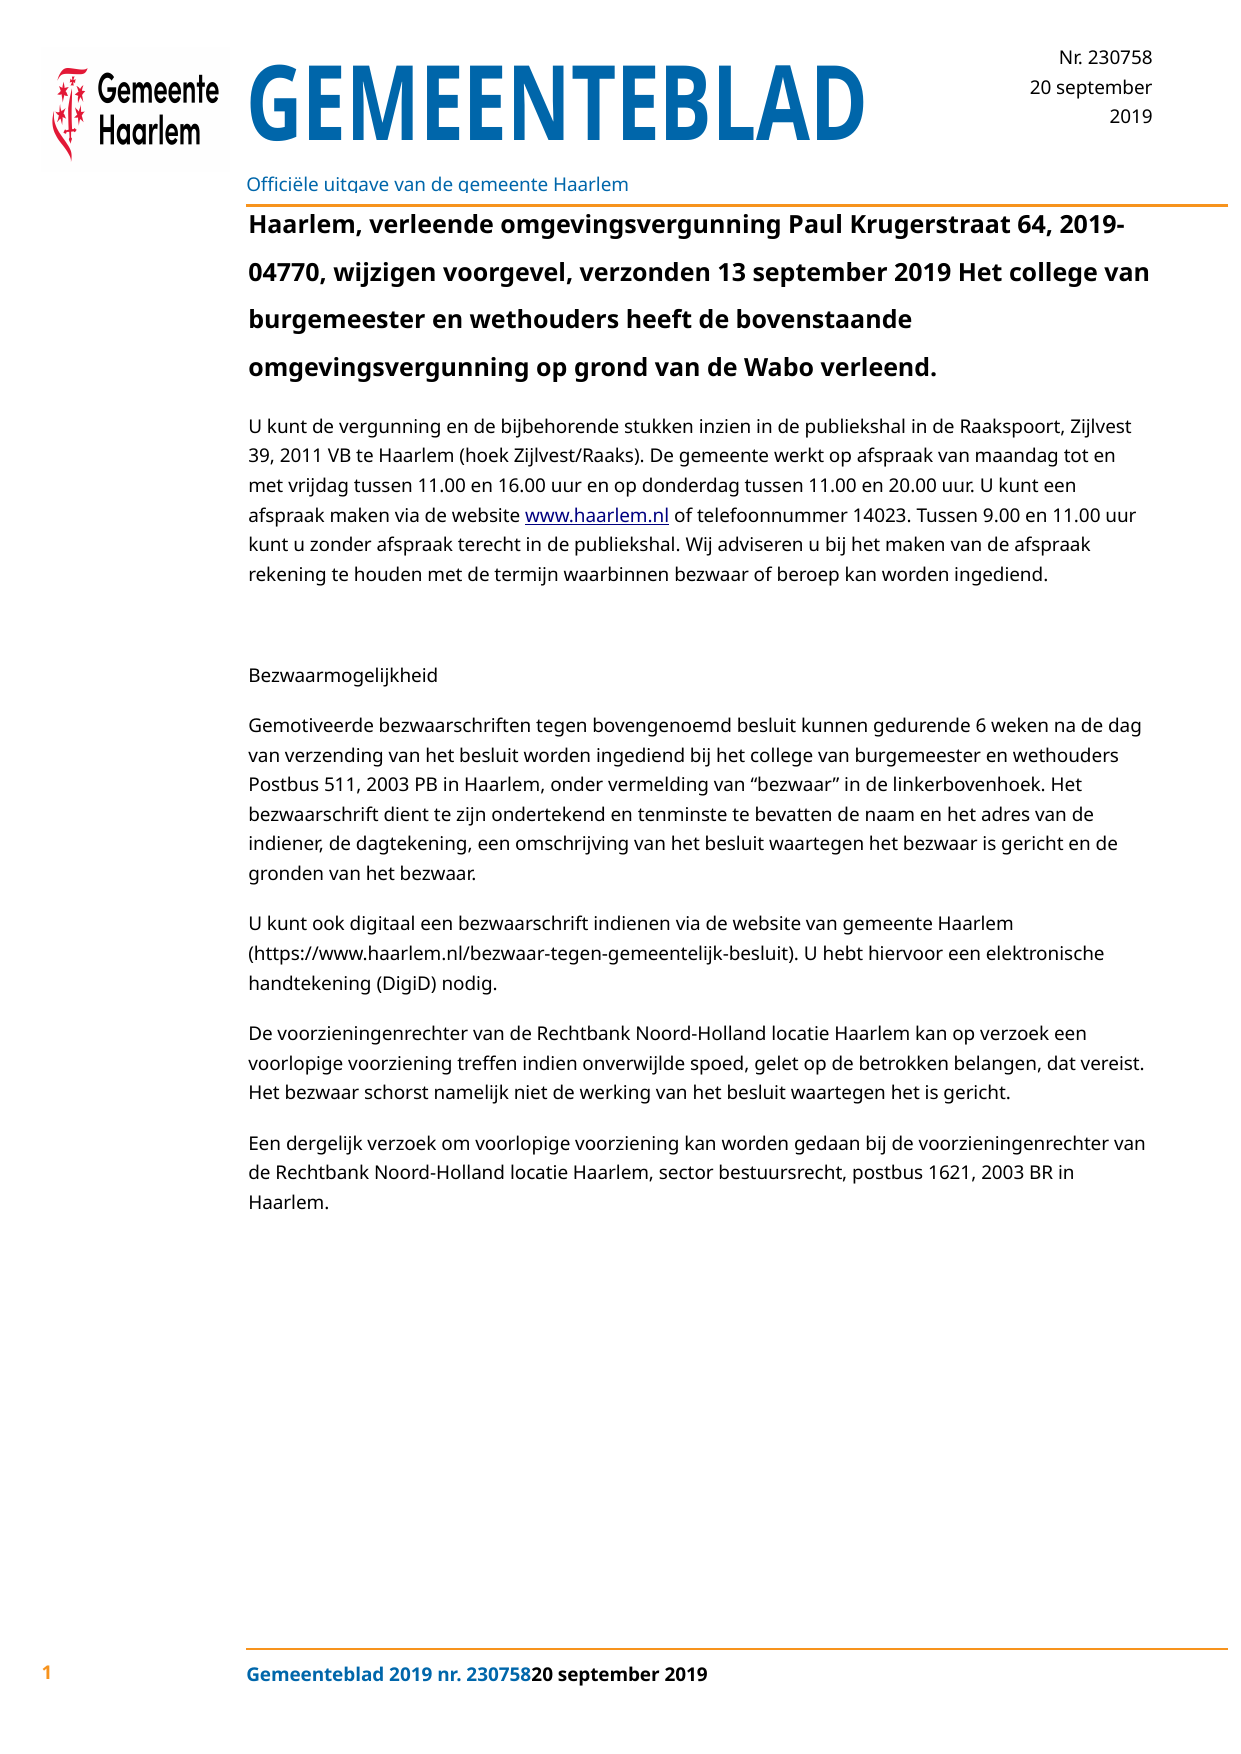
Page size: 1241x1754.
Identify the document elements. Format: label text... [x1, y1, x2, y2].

text Een dergelijk verzoek om voorlopige voorziening kan worden gedaan bij de voorzieningenrechter van de Rechtbank Noord-Holland locatie Haarlem, sector bestuursrecht, postbus 1621, 2003 BR in Haarlem. [248, 1130, 1152, 1215]
text U kunt ook digitaal een bezwaarschrift indienen via de website van gemeente Haarlem (https://www.haarlem.nl/bezwaar-tegen-gemeentelijk-besluit). U hebt hiervoor een elektronische handtekening (DigiD) nodig. [248, 911, 1152, 996]
text Bezwaarmogelijkheid [248, 662, 1152, 688]
text Haarlem, verleende omgevingsvergunning Paul Krugerstraat 64, 2019-04770, wijzigen voorgevel, verzonden 13 september 2019 Het college van burgemeester en wethouders heeft de bovenstaande omgevingsvergunning op grond van de Wabo verleend. [248, 207, 1152, 384]
text Gemotiveerde bezwaarschriften tegen bovengenoemd besluit kunnen gedurende 6 weken na de dag van verzending van het besluit worden ingediend bij het college van burgemeester en wethouders Postbus 511, 2003 PB in Haarlem, onder vermelding van “bezwaar” in de linkerbovenhoek. Het bezwaarschrift dient te zijn ondertekend en tenminste te bevatten de naam en het adres van de indiener, de dagtekening, een omschrijving van het besluit waartegen het bezwaar is gericht en de gronden van het bezwaar. [248, 712, 1152, 886]
text U kunt de vergunning en de bijbehorende stukken inzien in de publiekshal in de Raakspoort, Zijlvest 39, 2011 VB te Haarlem (hoek Zijlvest/Raaks). De gemeente werkt op afspraak van maandag tot en met vrijdag tussen 11.00 en 16.00 uur en op donderdag tussen 11.00 en 20.00 uur. U kunt een afspraak maken via de website www.haarlem.nl of telefoonnummer 14023. Tussen 9.00 en 11.00 uur kunt u zonder afspraak terecht in de publiekshal. Wij adviseren u bij het maken van de afspraak rekening te houden met de termijn waarbinnen bezwaar of beroep kan worden ingediend. [248, 413, 1152, 587]
picture [41, 47, 231, 172]
text De voorzieningenrechter van de Rechtbank Noord-Holland locatie Haarlem kan op verzoek een voorlopige voorziening treffen indien onverwijlde spoed, gelet op de betrokken belangen, dat vereist. Het bezwaar schorst namelijk niet de werking van het besluit waartegen het is gericht. [248, 1020, 1152, 1105]
